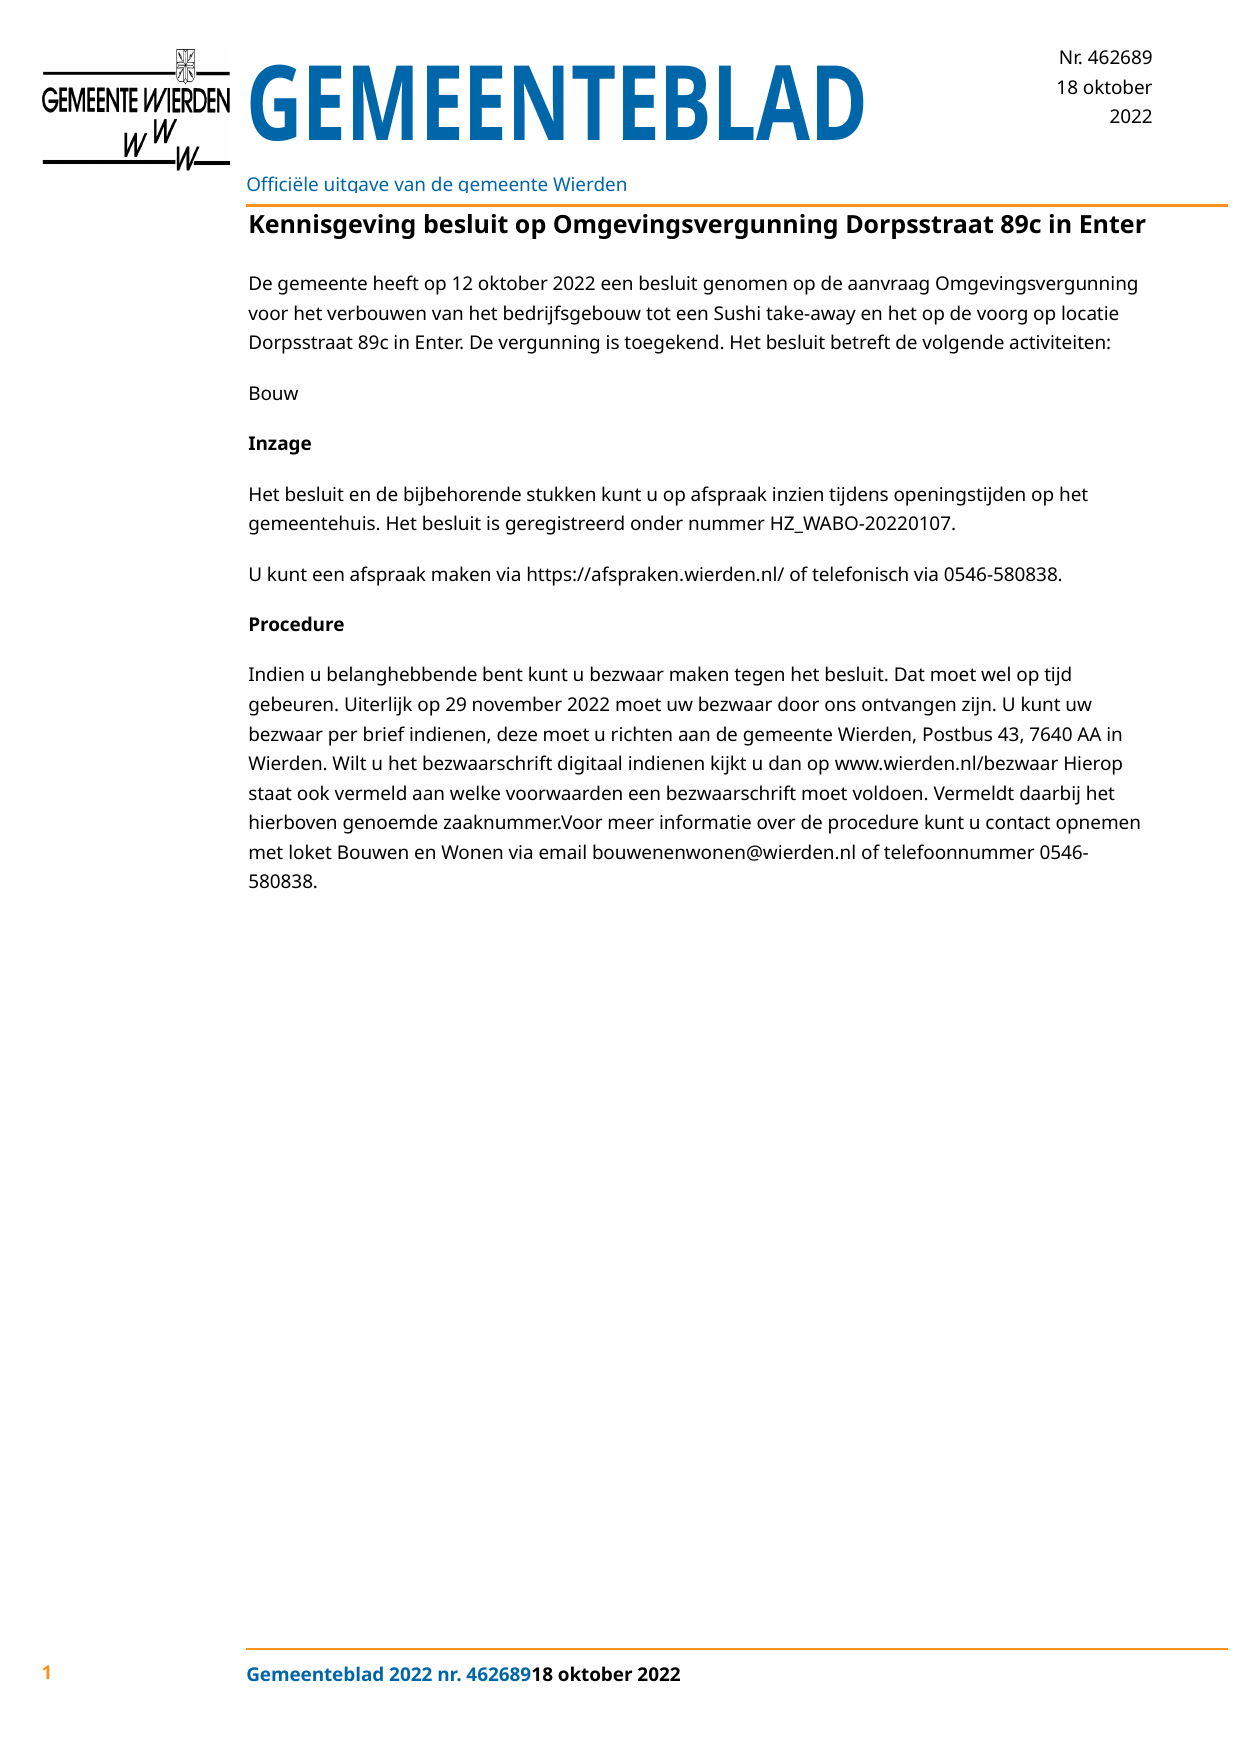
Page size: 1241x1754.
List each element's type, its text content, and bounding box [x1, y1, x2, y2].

text U kunt een afspraak maken via https://afspraken.wierden.nl/ of telefonisch via 0546-580838. [248, 561, 1152, 586]
text Het besluit en de bijbehorende stukken kunt u op afspraak inzien tijdens openingstijden op het gemeentehuis. Het besluit is geregistreerd onder nummer HZ_WABO-20220107. [248, 481, 1152, 536]
text Procedure [248, 611, 1152, 637]
text De gemeente heeft op 12 oktober 2022 een besluit genomen op de aanvraag Omgevingsvergunning voor het verbouwen van het bedrijfsgebouw tot een Sushi take-away en het op de voorg op locatie Dorpsstraat 89c in Enter. De vergunning is toegekend. Het besluit betreft de volgende activiteiten: [248, 270, 1152, 355]
text Inzage [248, 430, 1152, 456]
text Bouw [248, 380, 1152, 406]
picture [41, 47, 231, 172]
text Indien u belanghebbende bent kunt u bezwaar maken tegen het besluit. Dat moet wel op tijd gebeuren. Uiterlijk op 29 november 2022 moet uw bezwaar door ons ontvangen zijn. U kunt uw bezwaar per brief indienen, deze moet u richten aan de gemeente Wierden, Postbus 43, 7640 AA in Wierden. Wilt u het bezwaarschrift digitaal indienen kijkt u dan op www.wierden.nl/bezwaar Hierop staat ook vermeld aan welke voorwaarden een bezwaarschrift moet voldoen. Vermeldt daarbij het hierboven genoemde zaaknummer.Voor meer informatie over de procedure kunt u contact opnemen met loket Bouwen en Wonen via email bouwenenwonen@wierden.nl of telefoonnummer 0546-580838. [248, 662, 1152, 894]
text Kennisgeving besluit op Omgevingsvergunning Dorpsstraat 89c in Enter [248, 207, 1152, 241]
